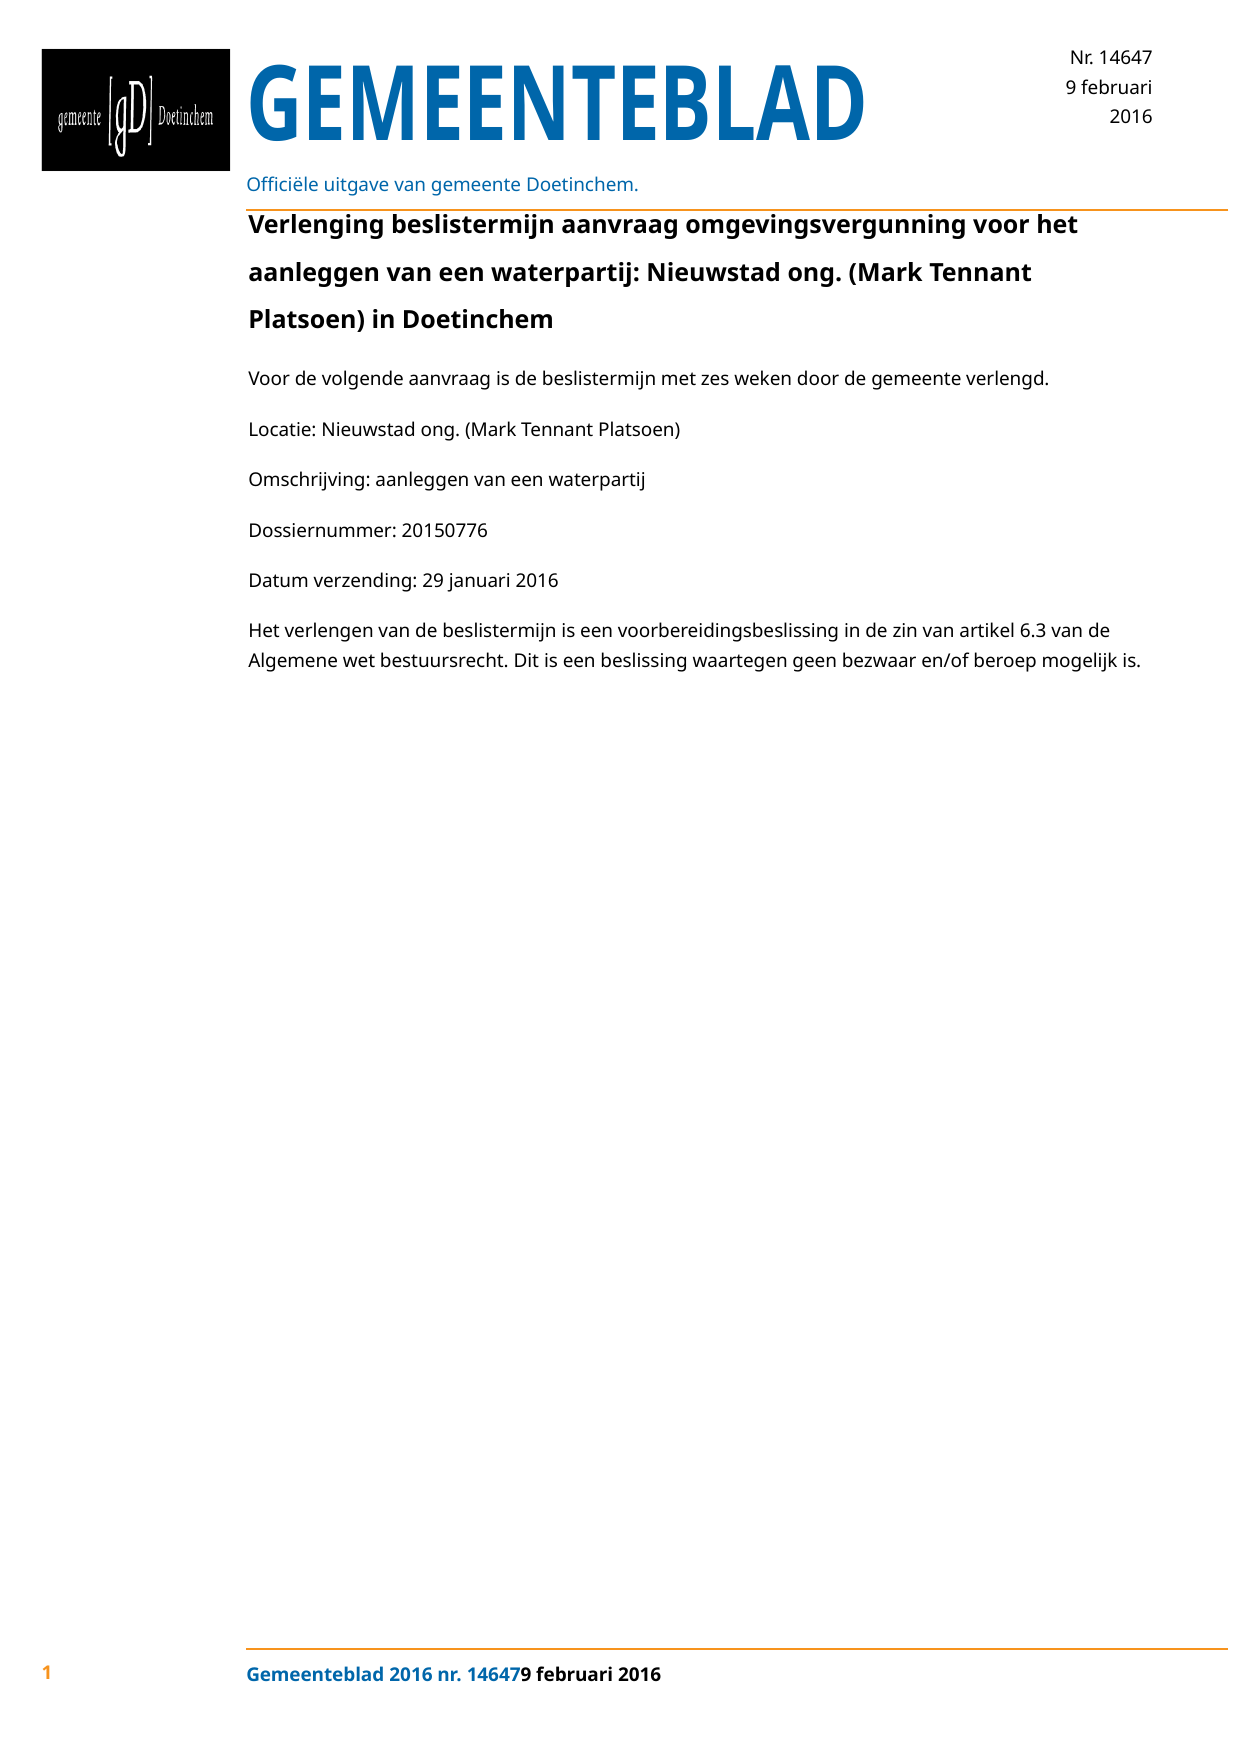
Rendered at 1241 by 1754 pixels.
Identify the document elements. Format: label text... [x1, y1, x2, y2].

text Verlenging beslistermijn aanvraag omgevingsvergunning voor het aanleggen van een waterpartij: Nieuwstad ong. (Mark Tennant Platsoen) in Doetinchem [248, 211, 1152, 336]
text Dossiernummer: 20150776 [248, 517, 1152, 542]
picture [41, 47, 231, 172]
text Het verlengen van de beslistermijn is een voorbereidingsbeslissing in de zin van artikel 6.3 van de Algemene wet bestuursrecht. Dit is een beslissing waartegen geen bezwaar en/of beroep mogelijk is. [248, 618, 1152, 673]
text Datum verzending: 29 januari 2016 [248, 567, 1152, 593]
text Voor de volgende aanvraag is de beslistermijn met zes weken door de gemeente verlengd. [248, 366, 1152, 391]
text Locatie: Nieuwstad ong. (Mark Tennant Platsoen) [248, 416, 1152, 442]
text Omschrijving: aanleggen van een waterpartij [248, 466, 1152, 492]
